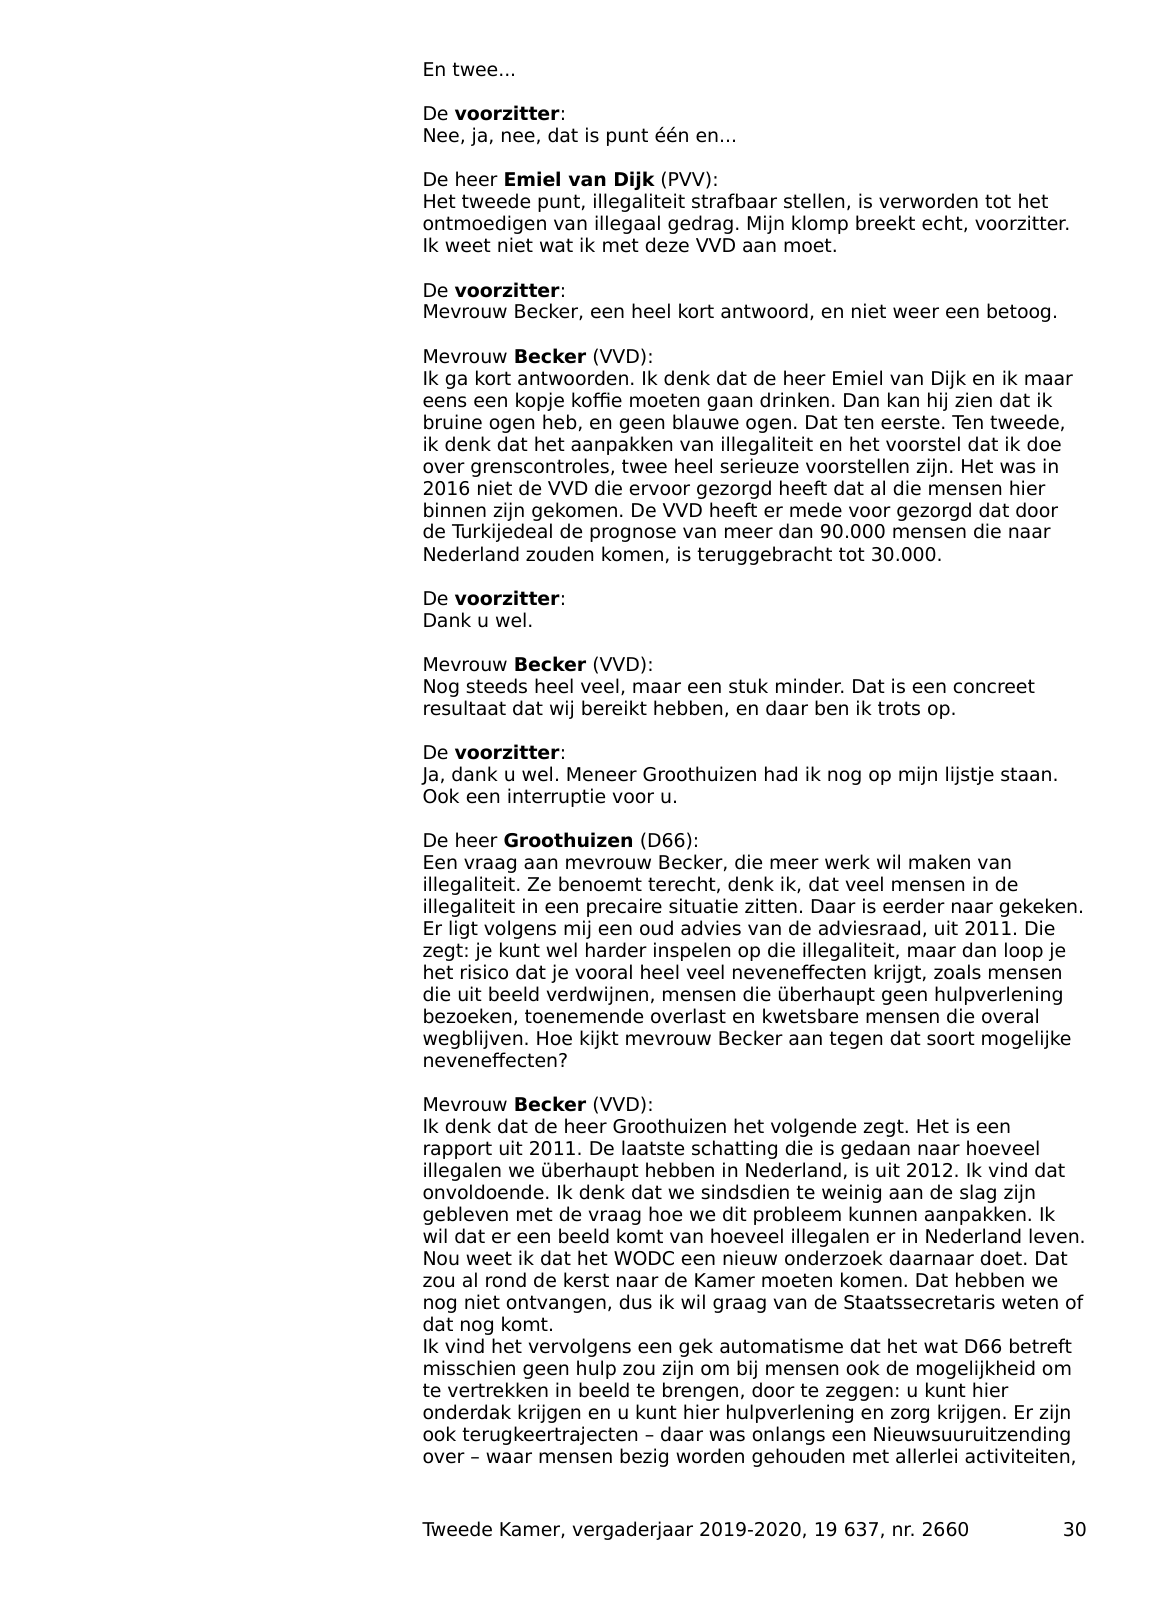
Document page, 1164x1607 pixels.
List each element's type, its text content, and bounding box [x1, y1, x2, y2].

text De heer Groothuizen (D66): [422, 830, 1087, 852]
text Een vraag aan mevrouw Becker, die meer werk wil maken van illegaliteit. Ze benoemt terecht, denk ik, dat veel mensen in de illegaliteit in een precaire situatie zitten. Daar is eerder naar gekeken. Er ligt volgens mij een oud advies van de adviesraad, uit 2011. Die zegt: je kunt wel harder inspelen op die illegaliteit, maar dan loop je het risico dat je vooral heel veel neveneffecten krijgt, zoals mensen die uit beeld verdwijnen, mensen die überhaupt geen hulpverlening bezoeken, toenemende overlast en kwetsbare mensen die overal wegblijven. Hoe kijkt mevrouw Becker aan tegen dat soort mogelijke neveneffecten? [422, 852, 1087, 1072]
text Ik ga kort antwoorden. Ik denk dat de heer Emiel van Dijk en ik maar eens een kopje koffie moeten gaan drinken. Dan kan hij zien dat ik bruine ogen heb, en geen blauwe ogen. Dat ten eerste. Ten tweede, ik denk dat het aanpakken van illegaliteit en het voorstel dat ik doe over grenscontroles, twee heel serieuze voorstellen zijn. Het was in 2016 niet de VVD die ervoor gezorgd heeft dat al die mensen hier binnen zijn gekomen. De VVD heeft er mede voor gezorgd dat door de Turkijedeal de prognose van meer dan 90.000 mensen die naar Nederland zouden komen, is teruggebracht tot 30.000. [422, 368, 1087, 565]
text Mevrouw Becker (VVD): [422, 1094, 1087, 1116]
text En twee... [422, 59, 1087, 81]
text Dank u wel. [422, 609, 1087, 632]
text De voorzitter: [422, 279, 1087, 301]
text Het tweede punt, illegaliteit strafbaar stellen, is verworden tot het ontmoedigen van illegaal gedrag. Mijn klomp breekt echt, voorzitter. Ik weet niet wat ik met deze VVD aan moet. [422, 191, 1087, 257]
text Ik denk dat de heer Groothuizen het volgende zegt. Het is een rapport uit 2011. De laatste schatting die is gedaan naar hoeveel illegalen we überhaupt hebben in Nederland, is uit 2012. Ik vind dat onvoldoende. Ik denk dat we sindsdien te weinig aan de slag zijn gebleven met de vraag hoe we dit probleem kunnen aanpakken. Ik wil dat er een beeld komt van hoeveel illegalen er in Nederland leven. Nou weet ik dat het WODC een nieuw onderzoek daarnaar doet. Dat zou al rond de kerst naar de Kamer moeten komen. Dat hebben we nog niet ontvangen, dus ik wil graag van de Staatssecretaris weten of dat nog komt. [422, 1116, 1087, 1336]
text De voorzitter: [422, 742, 1087, 764]
text Ja, dank u wel. Meneer Groothuizen had ik nog op mijn lijstje staan. Ook een interruptie voor u. [422, 764, 1087, 808]
text Nee, ja, nee, dat is punt één en... [422, 125, 1087, 147]
text Ik vind het vervolgens een gek automatisme dat het wat D66 betreft misschien geen hulp zou zijn om bij mensen ook de mogelijkheid om te vertrekken in beeld te brengen, door te zeggen: u kunt hier onderdak krijgen en u kunt hier hulpverlening en zorg krijgen. Er zijn ook terugkeertrajecten – daar was onlangs een Nieuwsuuruitzending over – waar mensen bezig worden gehouden met allerlei activiteiten, [422, 1336, 1087, 1468]
text Mevrouw Becker (VVD): [422, 346, 1087, 368]
text Mevrouw Becker, een heel kort antwoord, en niet weer een betoog. [422, 301, 1087, 323]
text Mevrouw Becker (VVD): [422, 654, 1087, 676]
text Nog steeds heel veel, maar een stuk minder. Dat is een concreet resultaat dat wij bereikt hebben, en daar ben ik trots op. [422, 676, 1087, 720]
text De voorzitter: [422, 588, 1087, 609]
text De heer Emiel van Dijk (PVV): [422, 169, 1087, 191]
text De voorzitter: [422, 103, 1087, 125]
